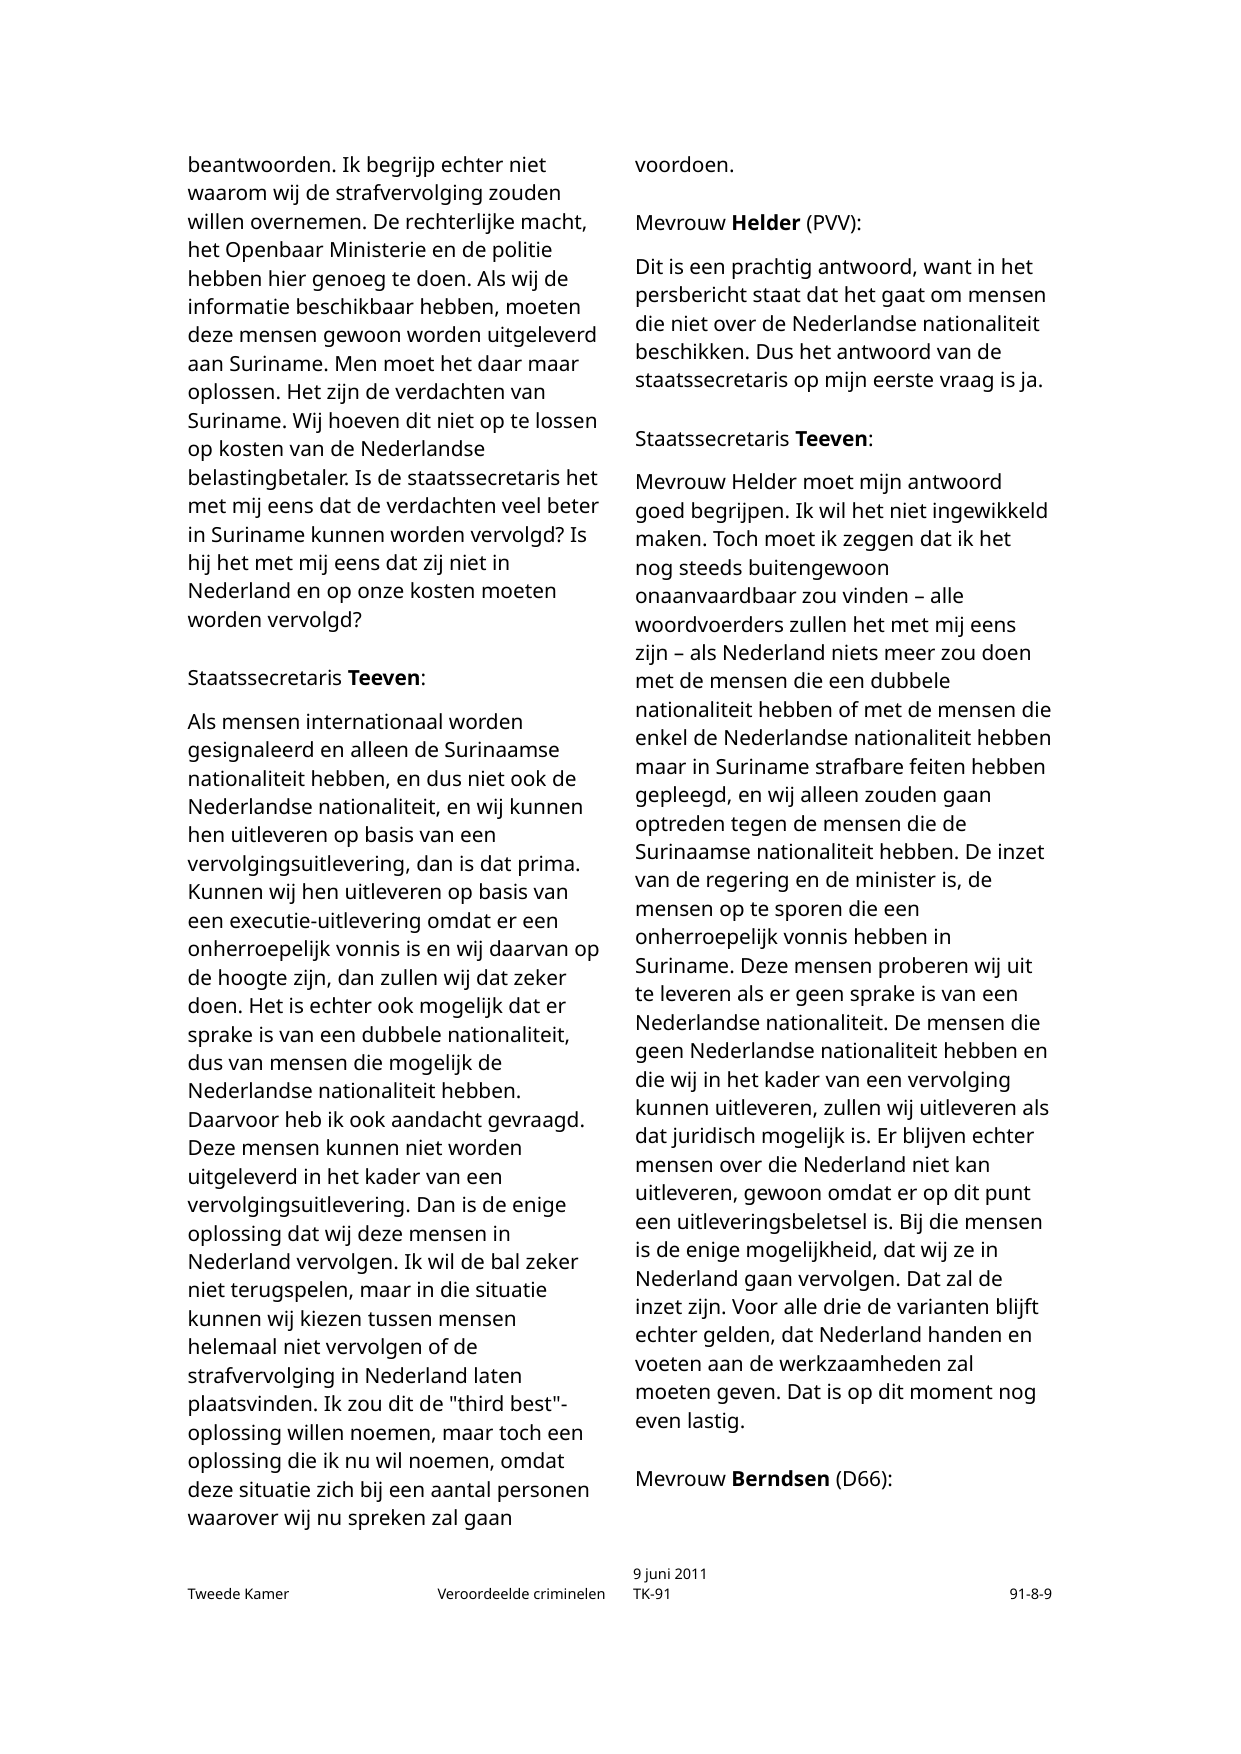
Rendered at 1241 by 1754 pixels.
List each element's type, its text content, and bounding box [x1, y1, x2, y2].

text voordoen. [635, 150, 1053, 178]
text Mevrouw Berndsen (D66): [635, 1464, 1053, 1493]
text Als mensen internationaal worden gesignaleerd en alleen de Surinaamse nationaliteit hebben, en dus niet ook de Nederlandse nationaliteit, en wij kunnen hen uitleveren op basis van een vervolgingsuitlevering, dan is dat prima. Kunnen wij hen uitleveren op basis van een executie-uitlevering omdat er een onherroepelijk vonnis is en wij daarvan op de hoogte zijn, dan zullen wij dat zeker doen. Het is echter ook mogelijk dat er sprake is van een dubbele nationaliteit, dus van mensen die mogelijk de Nederlandse nationaliteit hebben. Daarvoor heb ik ook aandacht gevraagd. Deze mensen kunnen niet worden uitgeleverd in het kader van een vervolgingsuitlevering. Dan is de enige oplossing dat wij deze mensen in Nederland vervolgen. Ik wil de bal zeker niet terugspelen, maar in die situatie kunnen wij kiezen tussen mensen helemaal niet vervolgen of de strafvervolging in Nederland laten plaatsvinden. Ik zou dit de "third best"-oplossing willen noemen, maar toch een oplossing die ik nu wil noemen, omdat deze situatie zich bij een aantal personen waarover wij nu spreken zal gaan [187, 707, 605, 1532]
text Mevrouw Helder (PVV): [635, 208, 1053, 237]
text Staatssecretaris Teeven: [635, 424, 1053, 452]
text Dit is een prachtig antwoord, want in het persbericht staat dat het gaat om mensen die niet over de Nederlandse nationaliteit beschikken. Dus het antwoord van de staatssecretaris op mijn eerste vraag is ja. [635, 252, 1053, 394]
text beantwoorden. Ik begrijp echter niet waarom wij de strafvervolging zouden willen overnemen. De rechterlijke macht, het Openbaar Ministerie en de politie hebben hier genoeg te doen. Als wij de informatie beschikbaar hebben, moeten deze mensen gewoon worden uitgeleverd aan Suriname. Men moet het daar maar oplossen. Het zijn de verdachten van Suriname. Wij hoeven dit niet op te lossen op kosten van de Nederlandse belastingbetaler. Is de staatssecretaris het met mij eens dat de verdachten veel beter in Suriname kunnen worden vervolgd? Is hij het met mij eens dat zij niet in Nederland en op onze kosten moeten worden vervolgd? [187, 150, 605, 633]
text Staatssecretaris Teeven: [187, 663, 605, 692]
text Mevrouw Helder moet mijn antwoord goed begrijpen. Ik wil het niet ingewikkeld maken. Toch moet ik zeggen dat ik het nog steeds buitengewoon onaanvaardbaar zou vinden – alle woordvoerders zullen het met mij eens zijn – als Nederland niets meer zou doen met de mensen die een dubbele nationaliteit hebben of met de mensen die enkel de Nederlandse nationaliteit hebben maar in Suriname strafbare feiten hebben gepleegd, en wij alleen zouden gaan optreden tegen de mensen die de Surinaamse nationaliteit hebben. De inzet van de regering en de minister is, de mensen op te sporen die een onherroepelijk vonnis hebben in Suriname. Deze mensen proberen wij uit te leveren als er geen sprake is van een Nederlandse nationaliteit. De mensen die geen Nederlandse nationaliteit hebben en die wij in het kader van een vervolging kunnen uitleveren, zullen wij uitleveren als dat juridisch mogelijk is. Er blijven echter mensen over die Nederland niet kan uitleveren, gewoon omdat er op dit punt een uitleveringsbeletsel is. Bij die mensen is de enige mogelijkheid, dat wij ze in Nederland gaan vervolgen. Dat zal de inzet zijn. Voor alle drie de varianten blijft echter gelden, dat Nederland handen en voeten aan de werkzaamheden zal moeten geven. Dat is op dit moment nog even lastig. [635, 467, 1053, 1434]
